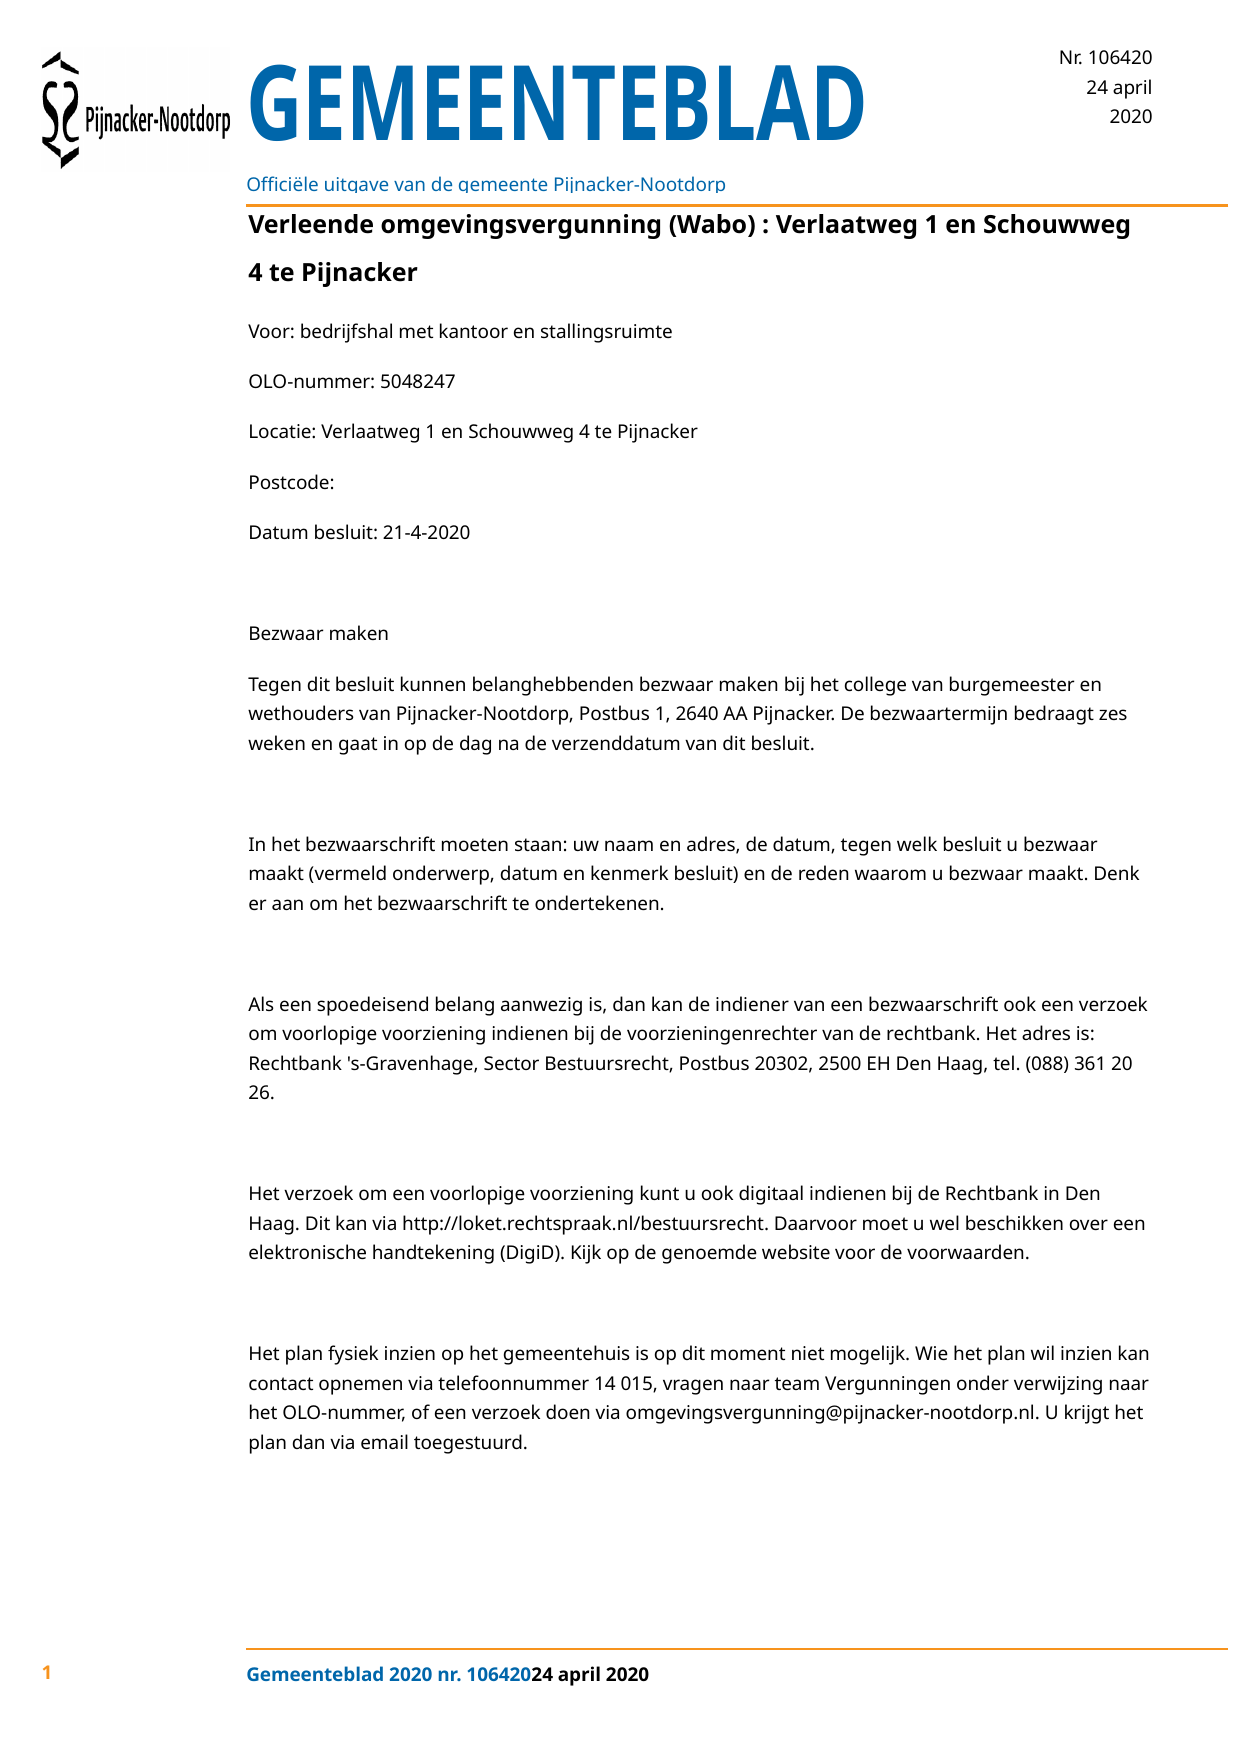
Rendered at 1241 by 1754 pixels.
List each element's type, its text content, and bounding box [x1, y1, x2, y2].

text Verleende omgevingsvergunning (Wabo) : Verlaatweg 1 en Schouwweg 4 te Pijnacker [248, 207, 1152, 288]
text Het verzoek om een voorlopige voorziening kunt u ook digitaal indienen bij de Rechtbank in Den Haag. Dit kan via http://loket.rechtspraak.nl/bestuursrecht. Daarvoor moet u wel beschikken over een elektronische handtekening (DigiD). Kijk op de genoemde website voor de voorwaarden. [248, 1180, 1152, 1265]
text Het plan fysiek inzien op het gemeentehuis is op dit moment niet mogelijk. Wie het plan wil inzien kan contact opnemen via telefoonnummer 14 015, vragen naar team Vergunningen onder verwijzing naar het OLO-nummer, of een verzoek doen via omgevingsvergunning@pijnacker-nootdorp.nl. U krijgt het plan dan via email toegestuurd. [248, 1340, 1152, 1455]
text Als een spoedeisend belang aanwezig is, dan kan de indiener van een bezwaarschrift ook een verzoek om voorlopige voorziening indienen bij de voorzieningenrechter van de rechtbank. Het adres is: Rechtbank 's-Gravenhage, Sector Bestuursrecht, Postbus 20302, 2500 EH Den Haag, tel. (088) 361 20 26. [248, 991, 1152, 1105]
text Tegen dit besluit kunnen belanghebbenden bezwaar maken bij het college van burgemeester en wethouders van Pijnacker-Nootdorp, Postbus 1, 2640 AA Pijnacker. De bezwaartermijn bedraagt zes weken en gaat in op de dag na de verzenddatum van dit besluit. [248, 671, 1152, 756]
text Locatie: Verlaatweg 1 en Schouwweg 4 te Pijnacker [248, 419, 1152, 444]
text Bezwaar maken [248, 620, 1152, 646]
text Voor: bedrijfshal met kantoor en stallingsruimte [248, 318, 1152, 344]
text OLO-nummer: 5048247 [248, 368, 1152, 394]
text In het bezwaarschrift moeten staan: uw naam en adres, de datum, tegen welk besluit u bezwaar maakt (vermeld onderwerp, datum en kenmerk besluit) en de reden waarom u bezwaar maakt. Denk er aan om het bezwaarschrift te ondertekenen. [248, 831, 1152, 916]
text Postcode: [248, 469, 1152, 495]
picture [41, 47, 231, 172]
text Datum besluit: 21-4-2020 [248, 519, 1152, 545]
